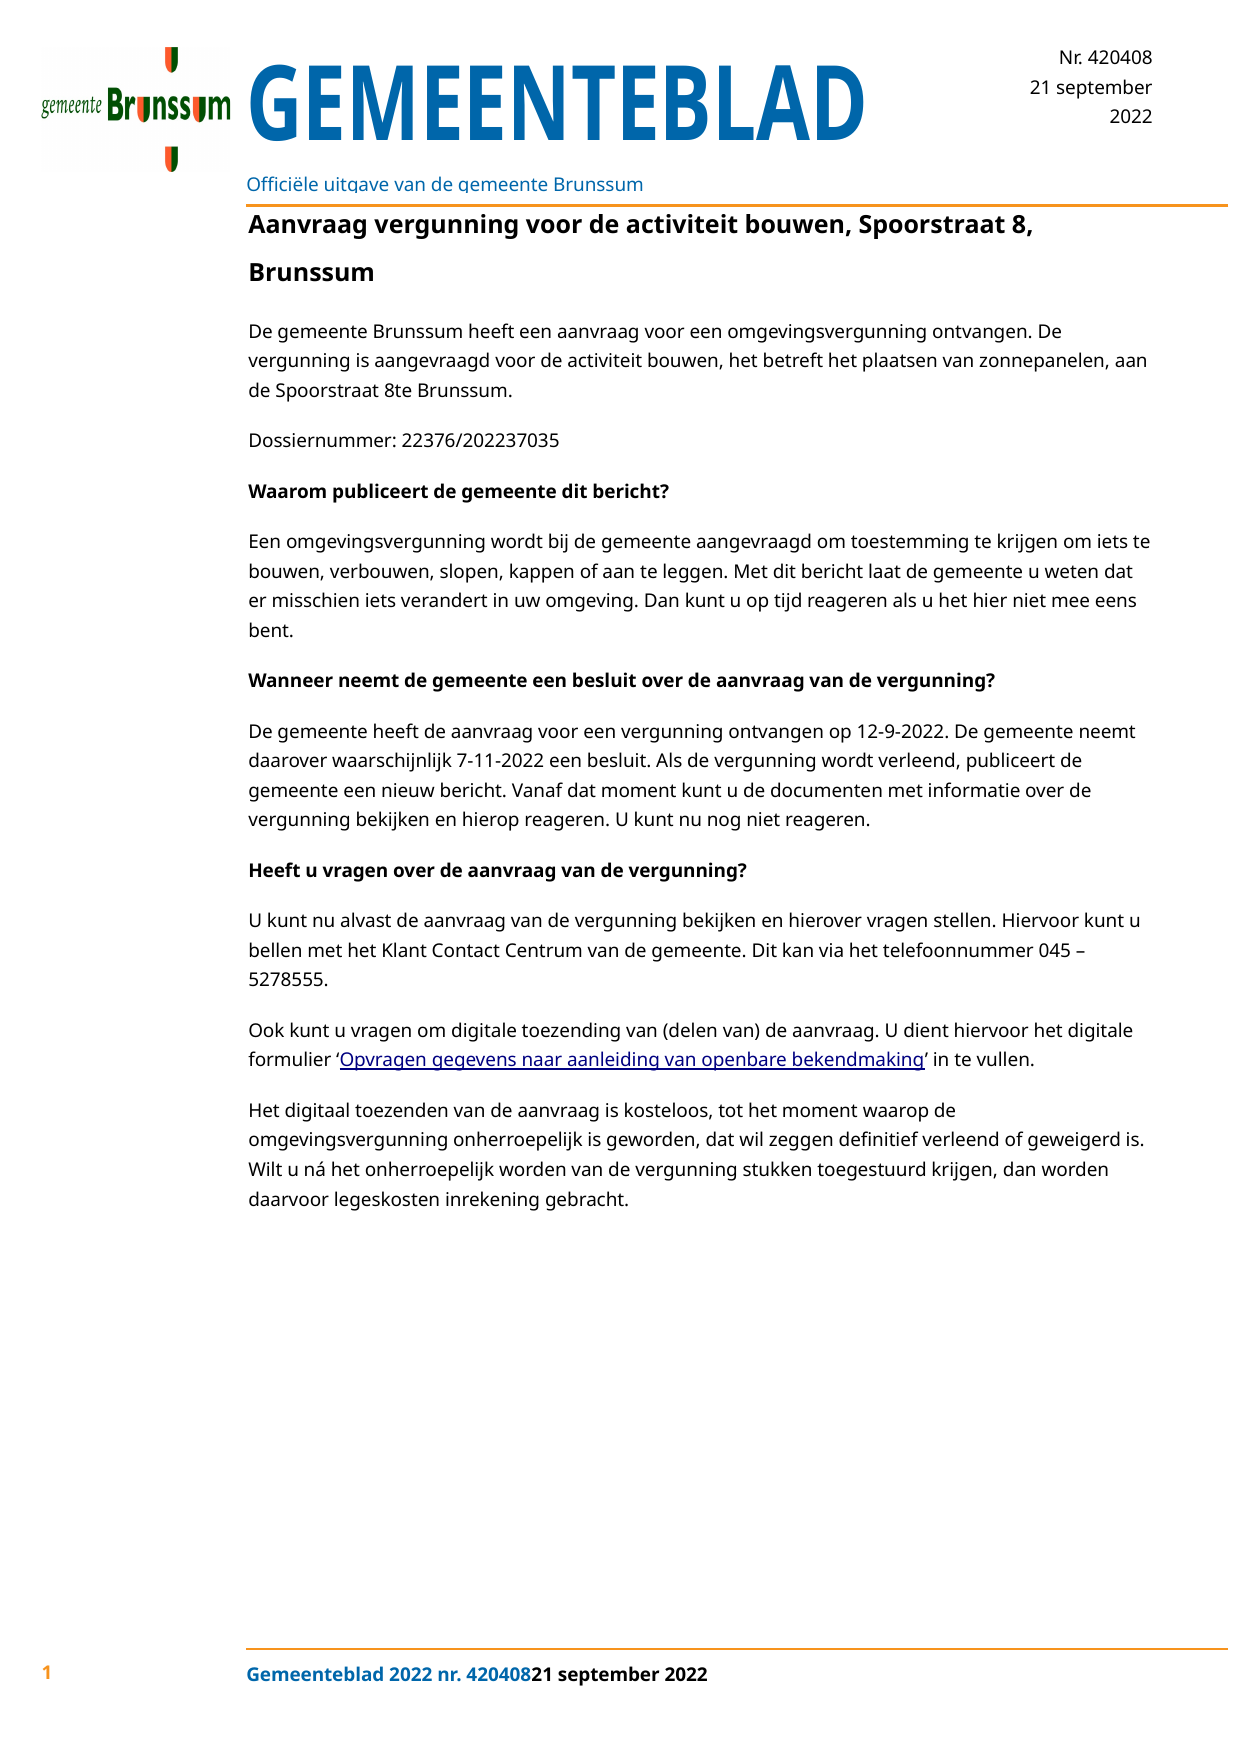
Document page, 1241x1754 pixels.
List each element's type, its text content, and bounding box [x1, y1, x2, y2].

text De gemeente Brunssum heeft een aanvraag voor een omgevingsvergunning ontvangen. De vergunning is aangevraagd voor de activiteit bouwen, het betreft het plaatsen van zonnepanelen, aan de Spoorstraat 8te Brunssum. [248, 318, 1152, 403]
text Wanneer neemt de gemeente een besluit over de aanvraag van de vergunning? [248, 667, 1152, 693]
text De gemeente heeft de aanvraag voor een vergunning ontvangen op 12-9-2022. De gemeente neemt daarover waarschijnlijk 7-11-2022 een besluit. Als de vergunning wordt verleend, publiceert de gemeente een nieuw bericht. Vanaf dat moment kunt u de documenten met informatie over de vergunning bekijken en hierop reageren. U kunt nu nog niet reageren. [248, 718, 1152, 832]
text Een omgevingsvergunning wordt bij de gemeente aangevraagd om toestemming te krijgen om iets te bouwen, verbouwen, slopen, kappen of aan te leggen. Met dit bericht laat de gemeente u weten dat er misschien iets verandert in uw omgeving. Dan kunt u op tijd reageren als u het hier niet mee eens bent. [248, 528, 1152, 643]
text Heeft u vragen over de aanvraag van de vergunning? [248, 857, 1152, 883]
text Dossiernummer: 22376/202237035 [248, 427, 1152, 453]
picture [41, 47, 231, 172]
text Het digitaal toezenden van de aanvraag is kosteloos, tot het moment waarop de omgevingsvergunning onherroepelijk is geworden, dat wil zeggen definitief verleend of geweigerd is. Wilt u ná het onherroepelijk worden van de vergunning stukken toegestuurd krijgen, dan worden daarvoor legeskosten inrekening gebracht. [248, 1097, 1152, 1212]
text Ook kunt u vragen om digitale toezending van (delen van) de aanvraag. U dient hiervoor het digitale formulier ‘Opvragen gegevens naar aanleiding van openbare bekendmaking’ in te vullen. [248, 1017, 1152, 1072]
text Aanvraag vergunning voor de activiteit bouwen, Spoorstraat 8, Brunssum [248, 207, 1152, 288]
text U kunt nu alvast de aanvraag van de vergunning bekijken en hierover vragen stellen. Hiervoor kunt u bellen met het Klant Contact Centrum van de gemeente. Dit kan via het telefoonnummer 045 – 5278555. [248, 907, 1152, 992]
text Waarom publiceert de gemeente dit bericht? [248, 478, 1152, 504]
